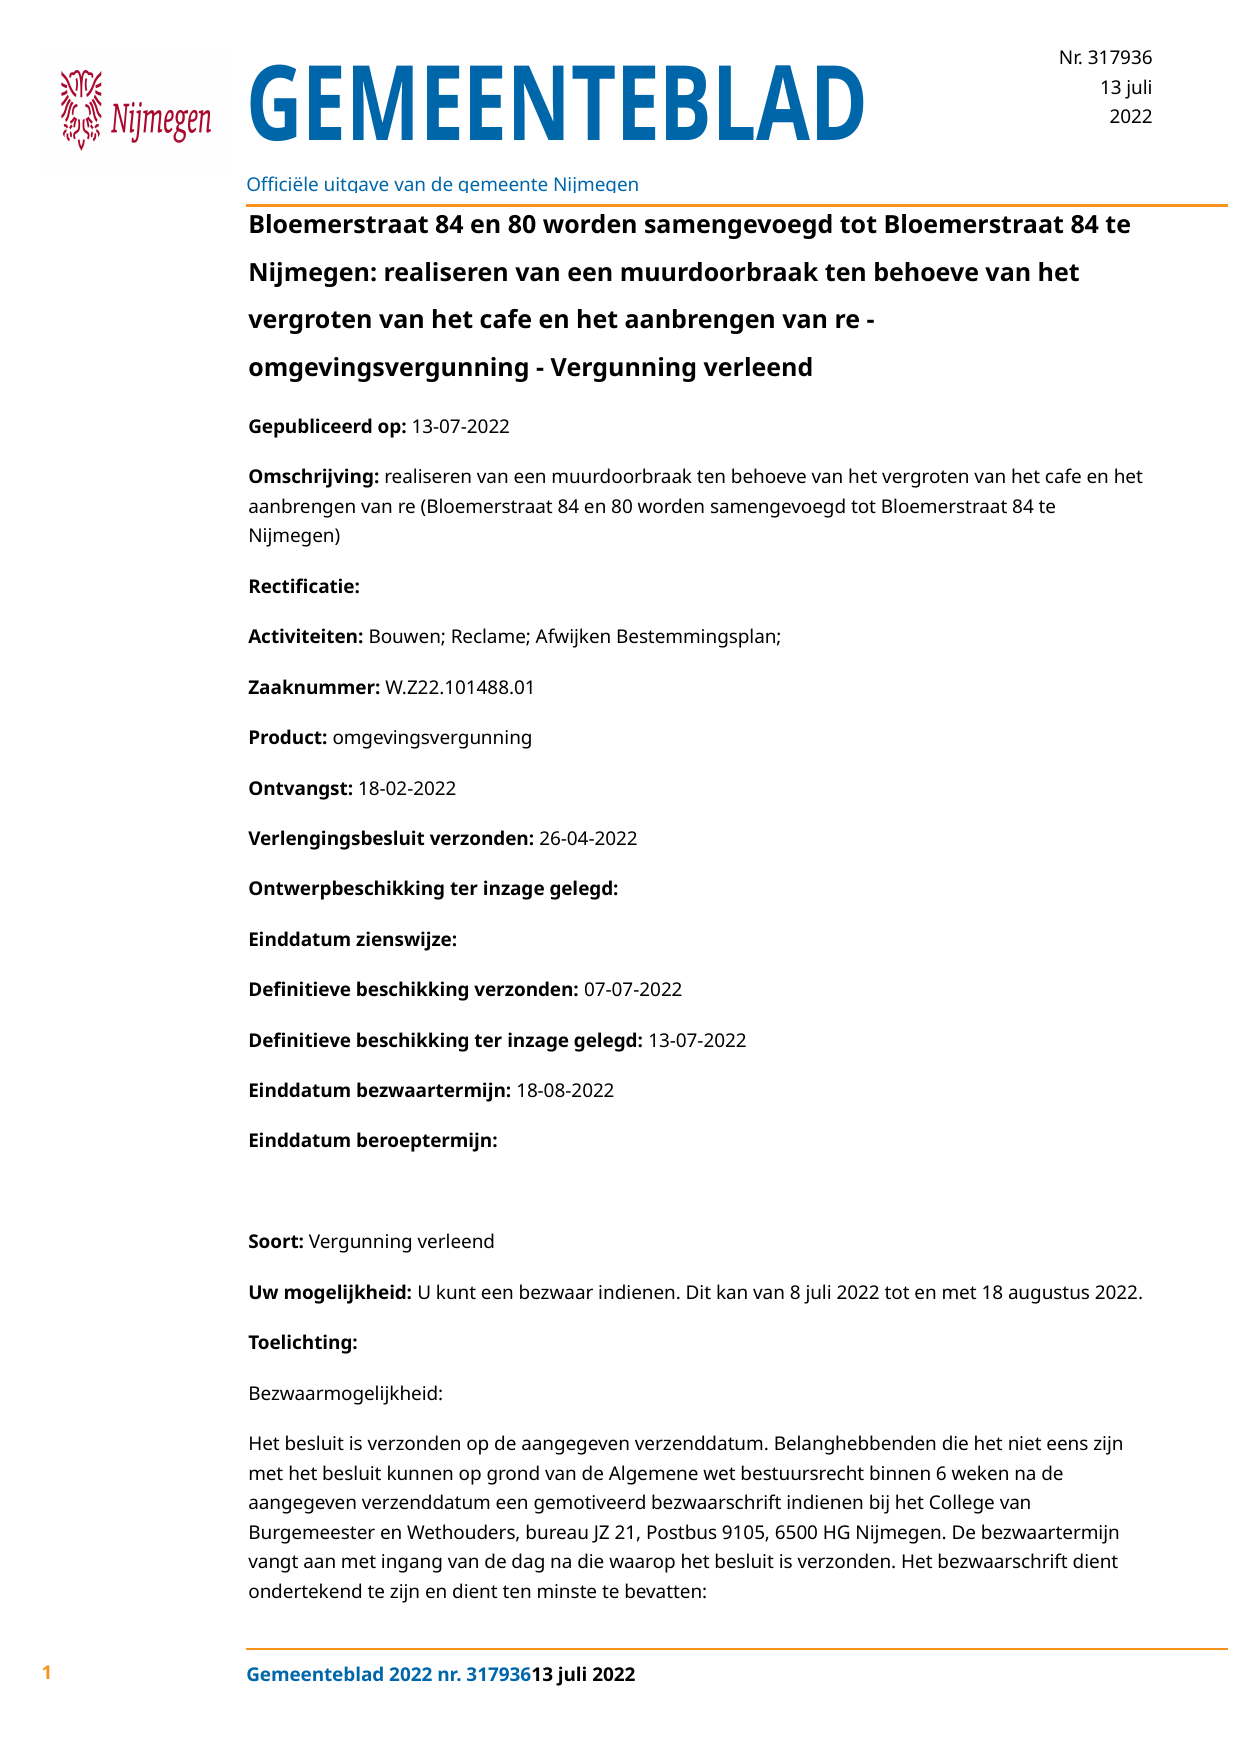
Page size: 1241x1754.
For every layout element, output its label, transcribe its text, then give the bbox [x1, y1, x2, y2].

text Omschrijving: realiseren van een muurdoorbraak ten behoeve van het vergroten van het cafe en het aanbrengen van re (Bloemerstraat 84 en 80 worden samengevoegd tot Bloemerstraat 84 te Nijmegen) [248, 463, 1152, 548]
text Uw mogelijkheid: U kunt een bezwaar indienen. Dit kan van 8 juli 2022 tot en met 18 augustus 2022. [248, 1279, 1152, 1305]
text Bloemerstraat 84 en 80 worden samengevoegd tot Bloemerstraat 84 te Nijmegen: realiseren van een muurdoorbraak ten behoeve van het vergroten van het cafe en het aanbrengen van re - omgevingsvergunning - Vergunning verleend [248, 207, 1152, 384]
picture [41, 47, 231, 172]
text Activiteiten: Bouwen; Reclame; Afwijken Bestemmingsplan; [248, 623, 1152, 649]
text Definitieve beschikking verzonden: 07-07-2022 [248, 976, 1152, 1002]
text Einddatum zienswijze: [248, 926, 1152, 952]
text Zaaknummer: W.Z22.101488.01 [248, 674, 1152, 700]
text Definitieve beschikking ter inzage gelegd: 13-07-2022 [248, 1027, 1152, 1053]
text Ontwerpbeschikking ter inzage gelegd: [248, 876, 1152, 901]
text Verlengingsbesluit verzonden: 26-04-2022 [248, 825, 1152, 851]
text Toelichting: [248, 1329, 1152, 1355]
text Het besluit is verzonden op de aangegeven verzenddatum. Belanghebbenden die het niet eens zijn met het besluit kunnen op grond van de Algemene wet bestuursrecht binnen 6 weken na de aangegeven verzenddatum een gemotiveerd bezwaarschrift indienen bij het College van Burgemeester en Wethouders, bureau JZ 21, Postbus 9105, 6500 HG Nijmegen. De bezwaartermijn vangt aan met ingang van de dag na die waarop het besluit is verzonden. Het bezwaarschrift dient ondertekend te zijn en dient ten minste te bevatten: [248, 1430, 1152, 1604]
text Einddatum bezwaartermijn: 18-08-2022 [248, 1077, 1152, 1103]
text Rectificatie: [248, 573, 1152, 599]
text Ontvangst: 18-02-2022 [248, 775, 1152, 801]
text Gepubliceerd op: 13-07-2022 [248, 413, 1152, 439]
text Soort: Vergunning verleend [248, 1228, 1152, 1254]
text Einddatum beroeptermijn: [248, 1128, 1152, 1153]
text Bezwaarmogelijkheid: [248, 1380, 1152, 1406]
text Product: omgevingsvergunning [248, 724, 1152, 750]
